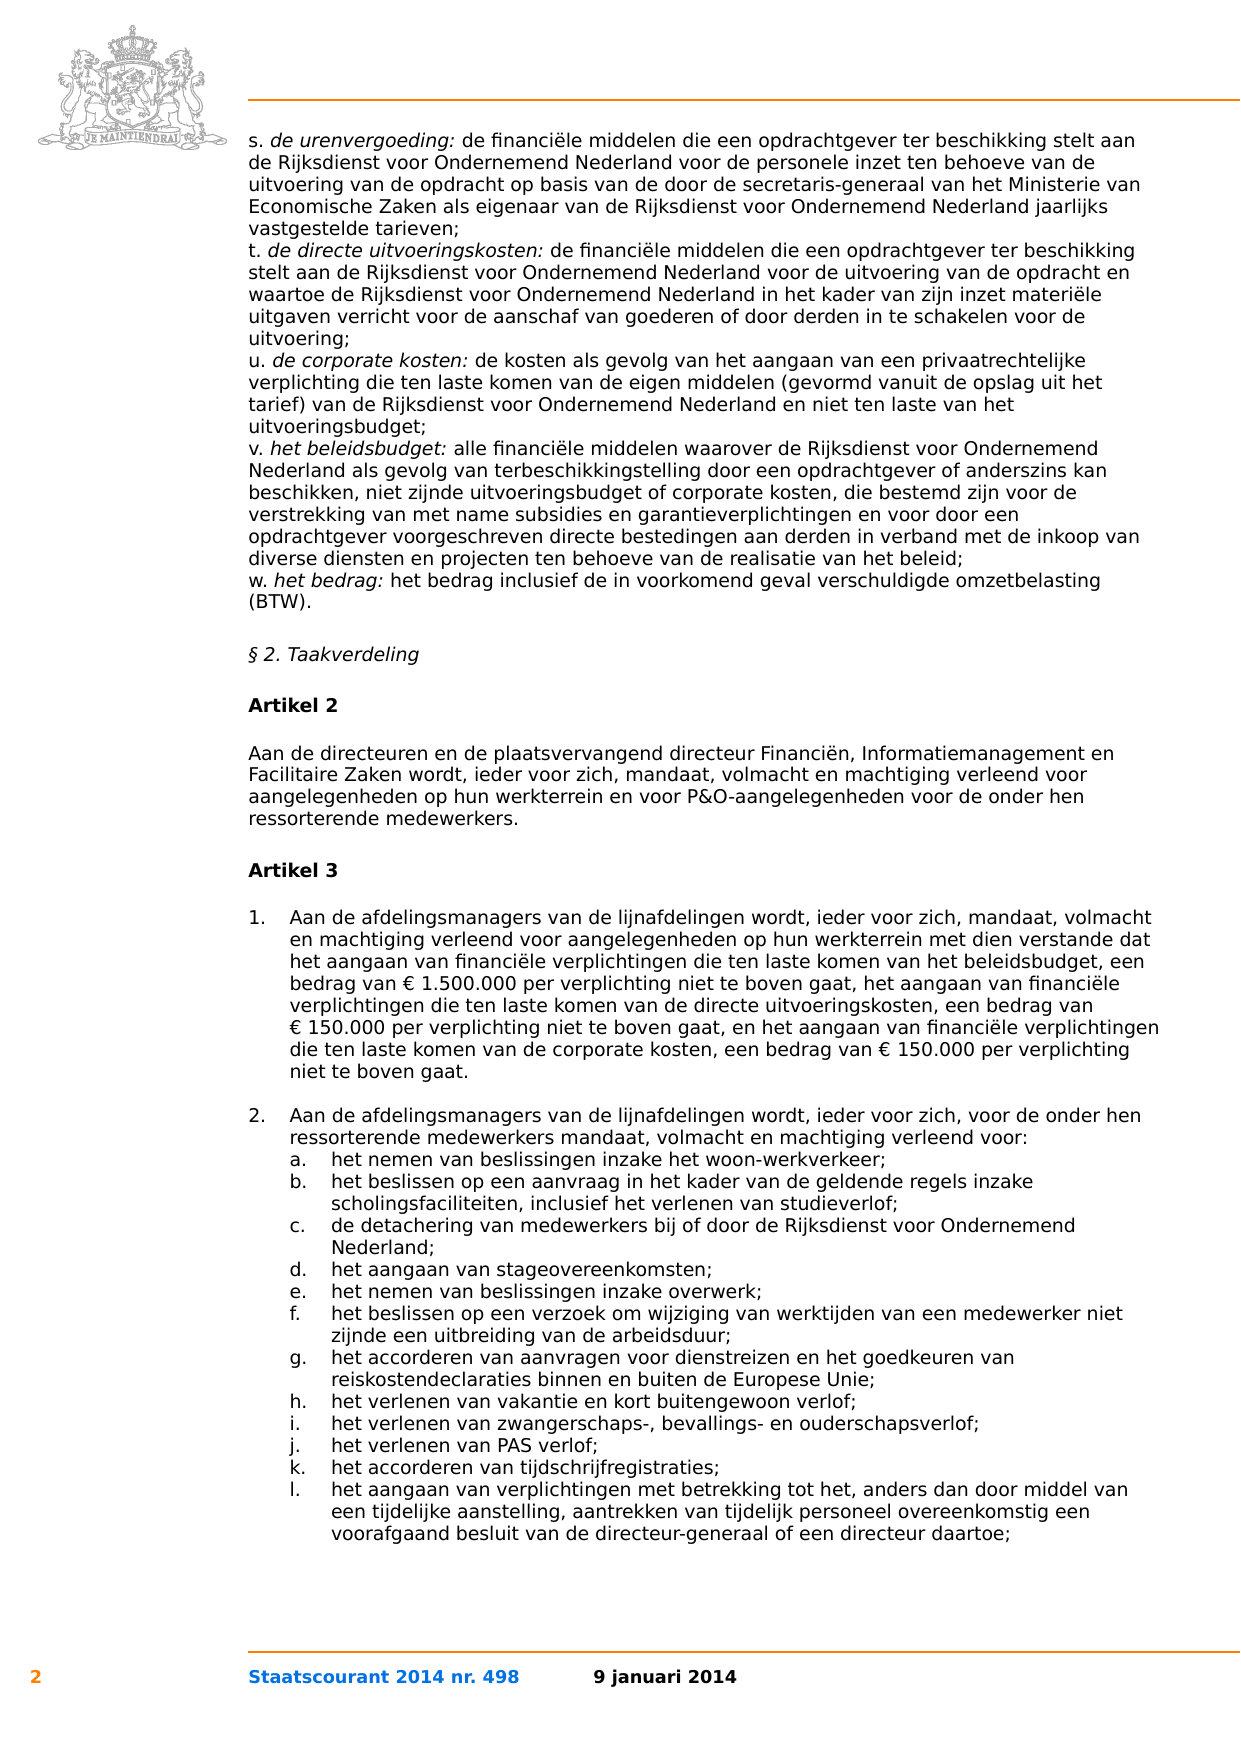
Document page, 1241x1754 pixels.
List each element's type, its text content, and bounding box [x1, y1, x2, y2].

text i. het verlenen van zwangerschaps-, bevallings- en ouderschapsverlof; [289, 1413, 1163, 1435]
subtitle § 2. Taakverdeling [248, 643, 1163, 665]
text j. het verlenen van PAS verlof; [289, 1435, 1163, 1457]
text 1. Aan de afdelingsmanagers van de lijnafdelingen wordt, ieder voor zich, mandaat, volmacht en machtiging verleend voor aangelegenheden op hun werkterrein met dien verstande dat het aangaan van financiële verplichtingen die ten laste komen van het beleidsbudget, een bedrag van € 1.500.000 per verplichting niet te boven gaat, het aangaan van financiële verplichtingen die ten laste komen van de directe uitvoeringskosten, een bedrag van € 150.000 per verplichting niet te boven gaat, en het aangaan van financiële verplichtingen die ten laste komen van de corporate kosten, een bedrag van € 150.000 per verplichting niet te boven gaat. [248, 907, 1163, 1083]
subtitle Artikel 2 [248, 695, 1163, 717]
text w. het bedrag: het bedrag inclusief de in voorkomend geval verschuldigde omzetbelasting (BTW). [248, 569, 1163, 613]
text s. de urenvergoeding: de financiële middelen die een opdrachtgever ter beschikking stelt aan de Rijksdienst voor Ondernemend Nederland voor de personele inzet ten behoeve van de uitvoering van de opdracht op basis van de door de secretaris-generaal van het Ministerie van Economische Zaken als eigenaar van de Rijksdienst voor Ondernemend Nederland jaarlijks vastgestelde tarieven; [248, 130, 1163, 240]
text b. het beslissen op een aanvraag in het kader van de geldende regels inzake scholingsfaciliteiten, inclusief het verlenen van studieverlof; [289, 1171, 1163, 1215]
picture [38, 25, 227, 150]
text 2. Aan de afdelingsmanagers van de lijnafdelingen wordt, ieder voor zich, voor de onder hen ressorterende medewerkers mandaat, volmacht en machtiging verleend voor: [248, 1105, 1163, 1149]
subtitle Artikel 3 [248, 860, 1163, 882]
text f. het beslissen op een verzoek om wijziging van werktijden van een medewerker niet zijnde een uitbreiding van de arbeidsduur; [289, 1303, 1163, 1347]
text Aan de directeuren en de plaatsvervangend directeur Financiën, Informatiemanagement en Facilitaire Zaken wordt, ieder voor zich, mandaat, volmacht en machtiging verleend voor aangelegenheden op hun werkterrein en voor P&O-aangelegenheden voor de onder hen ressorterende medewerkers. [248, 742, 1163, 830]
text g. het accorderen van aanvragen voor dienstreizen en het goedkeuren van reiskostendeclaraties binnen en buiten de Europese Unie; [289, 1347, 1163, 1391]
text h. het verlenen van vakantie en kort buitengewoon verlof; [289, 1391, 1163, 1413]
text e. het nemen van beslissingen inzake overwerk; [289, 1281, 1163, 1303]
text v. het beleidsbudget: alle financiële middelen waarover de Rijksdienst voor Ondernemend Nederland als gevolg van terbeschikkingstelling door een opdrachtgever of anderszins kan beschikken, niet zijnde uitvoeringsbudget of corporate kosten, die bestemd zijn voor de verstrekking van met name subsidies en garantieverplichtingen en voor door een opdrachtgever voorgeschreven directe bestedingen aan derden in verband met de inkoop van diverse diensten en projecten ten behoeve van de realisatie van het beleid; [248, 438, 1163, 569]
text k. het accorderen van tijdschrijfregistraties; [289, 1457, 1163, 1479]
text l. het aangaan van verplichtingen met betrekking tot het, anders dan door middel van een tijdelijke aanstelling, aantrekken van tijdelijk personeel overeenkomstig een voorafgaand besluit van de directeur-generaal of een directeur daartoe; [289, 1479, 1163, 1544]
text t. de directe uitvoeringskosten: de financiële middelen die een opdrachtgever ter beschikking stelt aan de Rijksdienst voor Ondernemend Nederland voor de uitvoering van de opdracht en waartoe de Rijksdienst voor Ondernemend Nederland in het kader van zijn inzet materiële uitgaven verricht voor de aanschaf van goederen of door derden in te schakelen voor de uitvoering; [248, 240, 1163, 350]
text c. de detachering van medewerkers bij of door de Rijksdienst voor Ondernemend Nederland; [289, 1215, 1163, 1259]
text d. het aangaan van stageovereenkomsten; [289, 1259, 1163, 1281]
text u. de corporate kosten: de kosten als gevolg van het aangaan van een privaatrechtelijke verplichting die ten laste komen van de eigen middelen (gevormd vanuit de opslag uit het tarief) van de Rijksdienst voor Ondernemend Nederland en niet ten laste van het uitvoeringsbudget; [248, 350, 1163, 438]
text a. het nemen van beslissingen inzake het woon-werkverkeer; [289, 1149, 1163, 1171]
